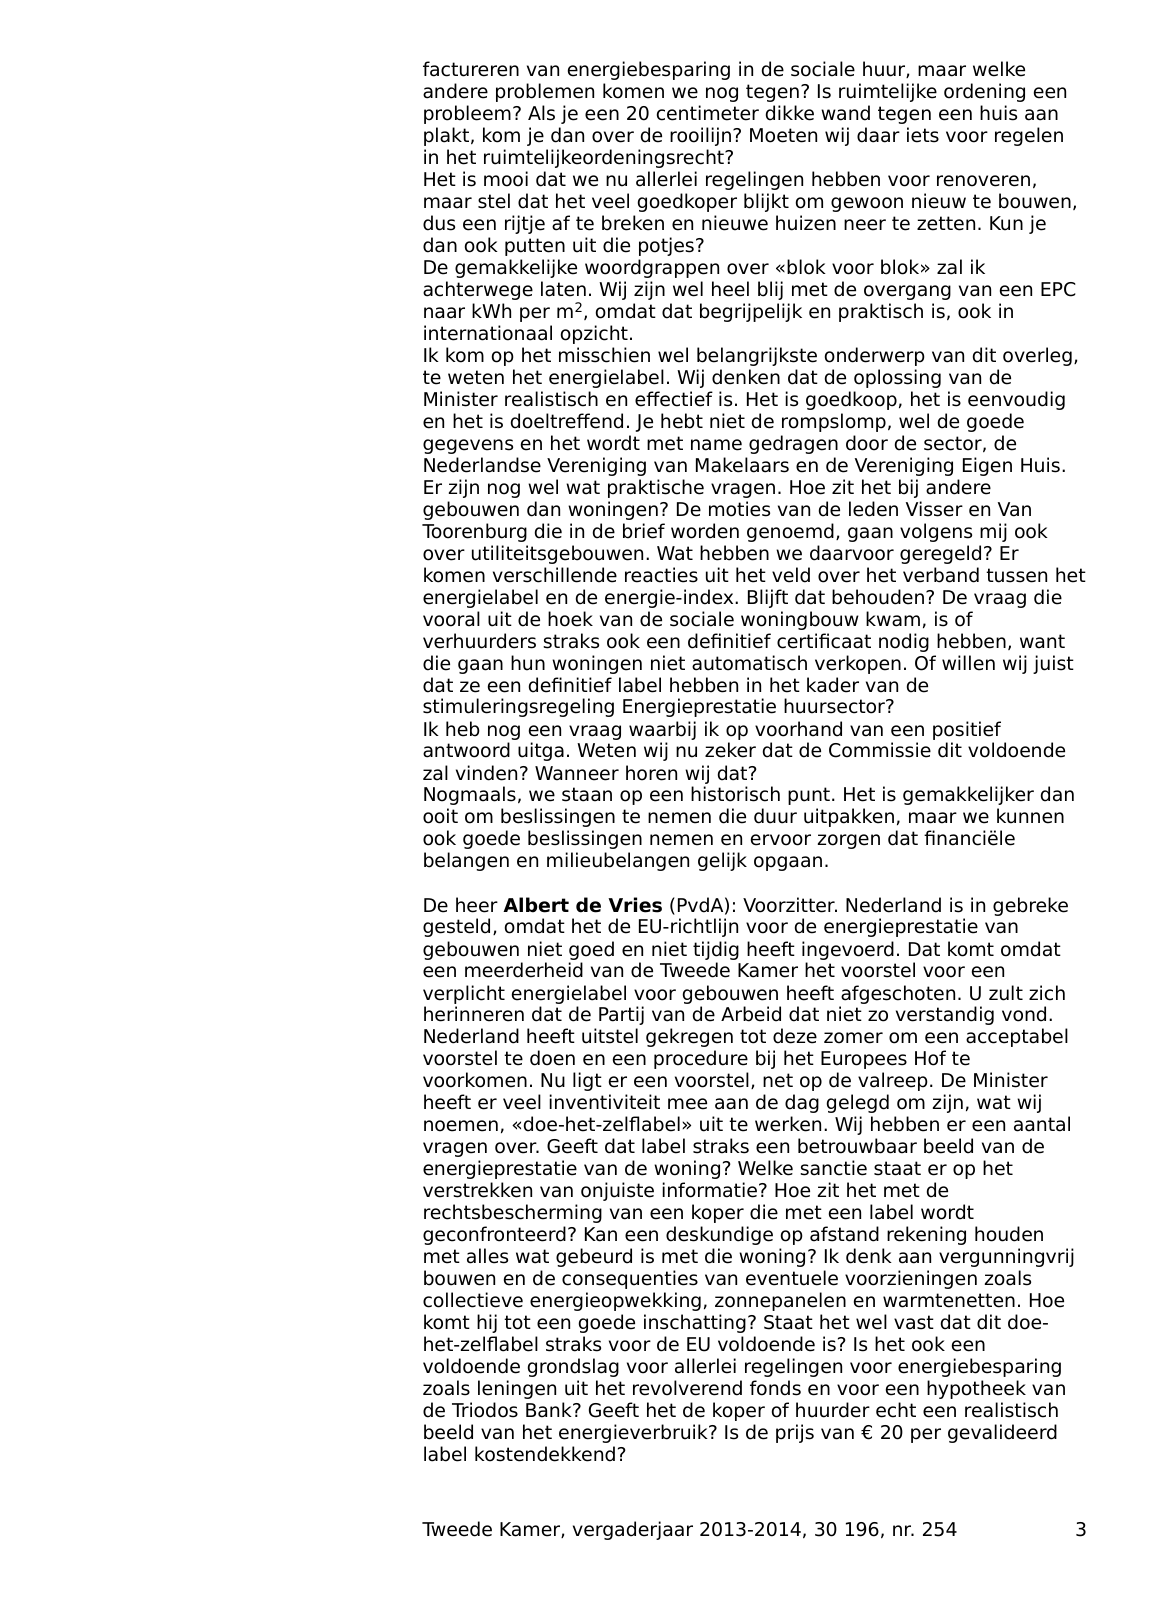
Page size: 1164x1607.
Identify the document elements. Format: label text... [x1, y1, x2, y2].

text Ik kom op het misschien wel belangrijkste onderwerp van dit overleg, te weten het energielabel. Wij denken dat de oplossing van de Minister realistisch en effectief is. Het is goedkoop, het is eenvoudig en het is doeltreffend. Je hebt niet de rompslomp, wel de goede gegevens en het wordt met name gedragen door de sector, de Nederlandse Vereniging van Makelaars en de Vereniging Eigen Huis. Er zijn nog wel wat praktische vragen. Hoe zit het bij andere gebouwen dan woningen? De moties van de leden Visser en Van Toorenburg die in de brief worden genoemd, gaan volgens mij ook over utiliteitsgebouwen. Wat hebben we daarvoor geregeld? Er komen verschillende reacties uit het veld over het verband tussen het energielabel en de energie-index. Blijft dat behouden? De vraag die vooral uit de hoek van de sociale woningbouw kwam, is of verhuurders straks ook een definitief certificaat nodig hebben, want die gaan hun woningen niet automatisch verkopen. Of willen wij juist dat ze een definitief label hebben in het kader van de stimuleringsregeling Energieprestatie huursector? [422, 345, 1087, 718]
text Nogmaals, we staan op een historisch punt. Het is gemakkelijker dan ooit om beslissingen te nemen die duur uitpakken, maar we kunnen ook goede beslissingen nemen en ervoor zorgen dat financiële belangen en milieubelangen gelijk opgaan. [422, 784, 1087, 872]
text De heer Albert de Vries (PvdA): Voorzitter. Nederland is in gebreke gesteld, omdat het de EU-richtlijn voor de energieprestatie van gebouwen niet goed en niet tijdig heeft ingevoerd. Dat komt omdat een meerderheid van de Tweede Kamer het voorstel voor een verplicht energielabel voor gebouwen heeft afgeschoten. U zult zich herinneren dat de Partij van de Arbeid dat niet zo verstandig vond. Nederland heeft uitstel gekregen tot deze zomer om een acceptabel voorstel te doen en een procedure bij het Europees Hof te voorkomen. Nu ligt er een voorstel, net op de valreep. De Minister heeft er veel inventiviteit mee aan de dag gelegd om zijn, wat wij noemen, «doe-het-zelflabel» uit te werken. Wij hebben er een aantal vragen over. Geeft dat label straks een betrouwbaar beeld van de energieprestatie van de woning? Welke sanctie staat er op het verstrekken van onjuiste informatie? Hoe zit het met de rechtsbescherming van een koper die met een label wordt geconfronteerd? Kan een deskundige op afstand rekening houden met alles wat gebeurd is met die woning? Ik denk aan vergunningvrij bouwen en de consequenties van eventuele voorzieningen zoals collectieve energieopwekking, zonnepanelen en warmtenetten. Hoe komt hij tot een goede inschatting? Staat het wel vast dat dit doe-het-zelflabel straks voor de EU voldoende is? Is het ook een voldoende grondslag voor allerlei regelingen voor energiebesparing zoals leningen uit het revolverend fonds en voor een hypotheek van de Triodos Bank? Geeft het de koper of huurder echt een realistisch beeld van het energieverbruik? Is de prijs van € 20 per gevalideerd label kostendekkend? [422, 894, 1087, 1466]
text Het is mooi dat we nu allerlei regelingen hebben voor renoveren, maar stel dat het veel goedkoper blijkt om gewoon nieuw te bouwen, dus een rijtje af te breken en nieuwe huizen neer te zetten. Kun je dan ook putten uit die potjes? [422, 169, 1087, 257]
text Ik heb nog een vraag waarbij ik op voorhand van een positief antwoord uitga. Weten wij nu zeker dat de Commissie dit voldoende zal vinden? Wanneer horen wij dat? [422, 718, 1087, 784]
text De gemakkelijke woordgrappen over «blok voor blok» zal ik achterwege laten. Wij zijn wel heel blij met de overgang van een EPC naar kWh per m2, omdat dat begrijpelijk en praktisch is, ook in internationaal opzicht. [422, 257, 1087, 345]
text factureren van energiebesparing in de sociale huur, maar welke andere problemen komen we nog tegen? Is ruimtelijke ordening een probleem? Als je een 20 centimeter dikke wand tegen een huis aan plakt, kom je dan over de rooilijn? Moeten wij daar iets voor regelen in het ruimtelijkeordeningsrecht? [422, 59, 1087, 169]
